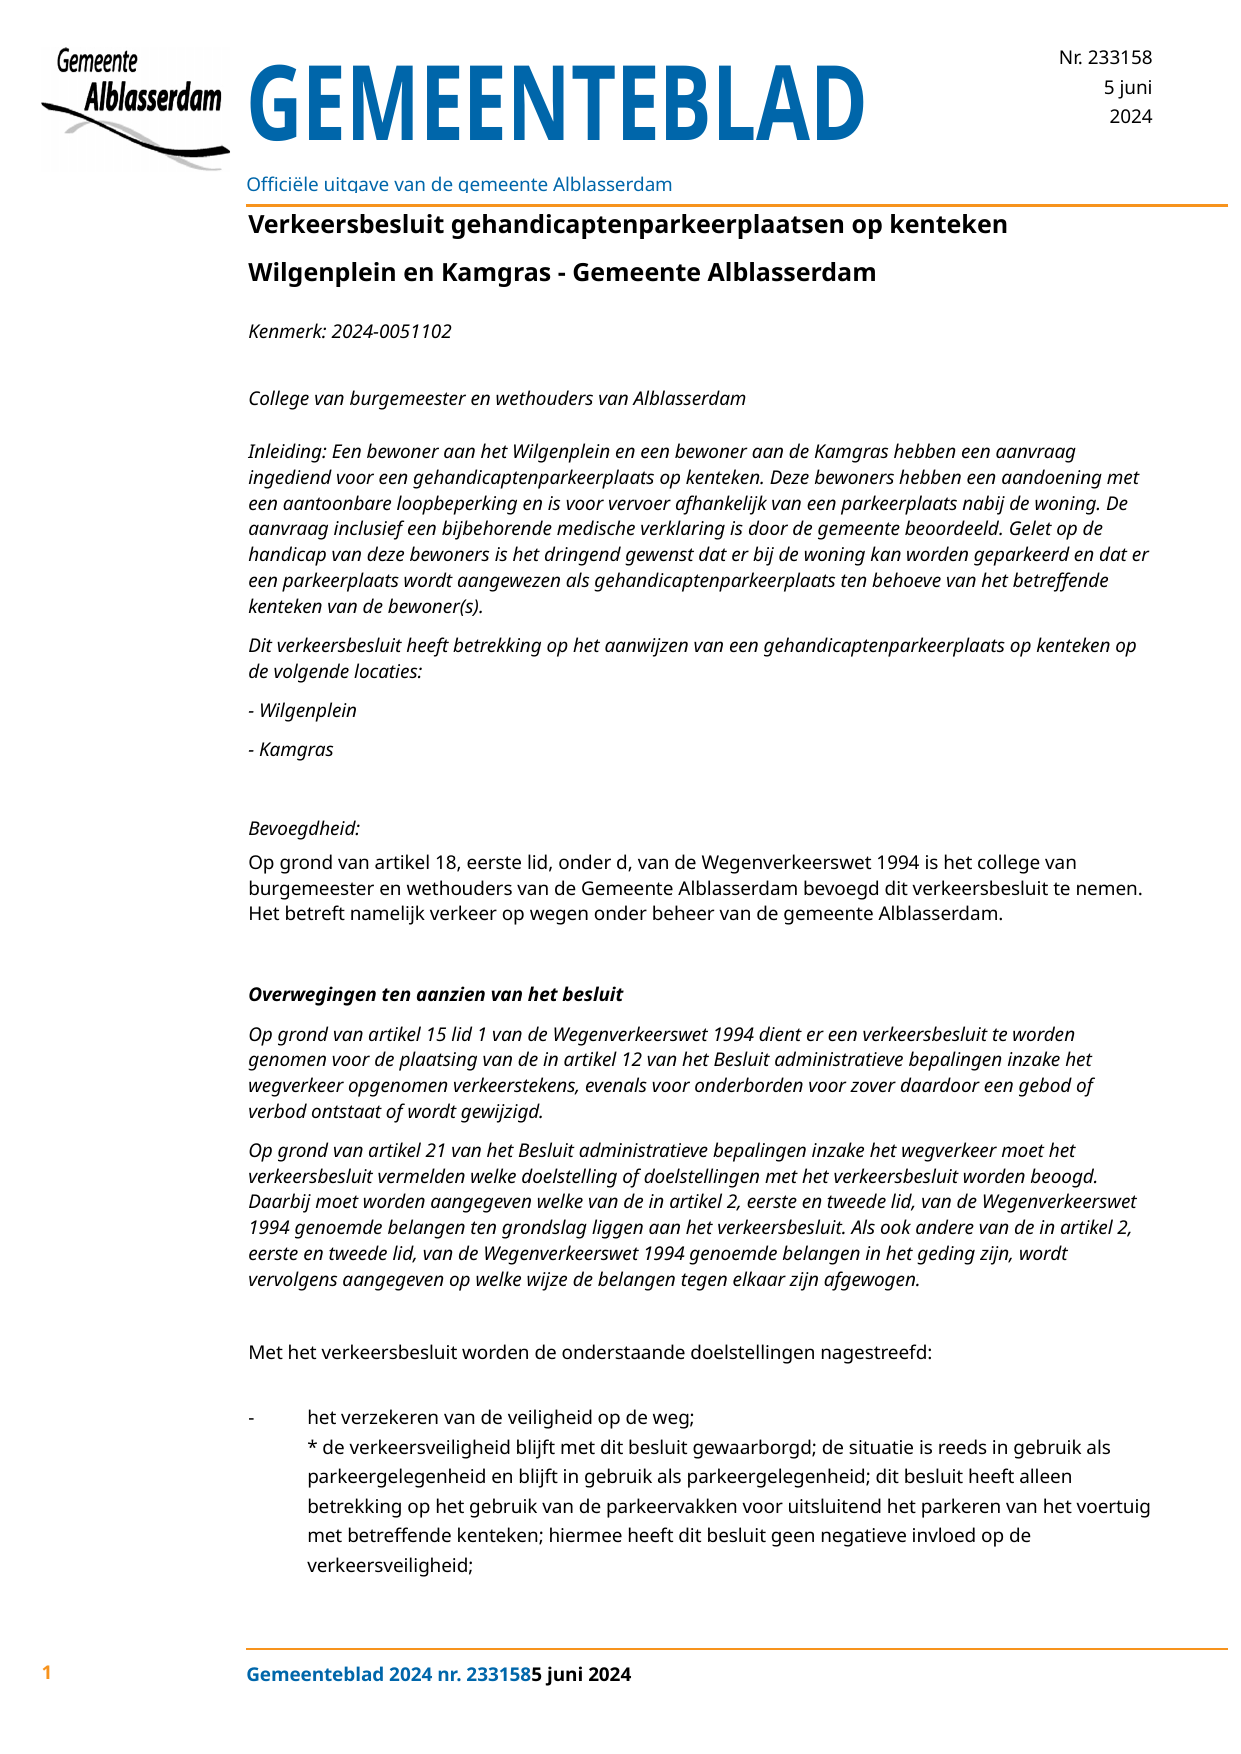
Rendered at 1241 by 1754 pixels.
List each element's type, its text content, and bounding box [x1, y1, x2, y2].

text Dit verkeersbesluit heeft betrekking op het aanwijzen van een gehandicaptenparkeerplaats op kenteken op de volgende locaties: [248, 632, 1152, 683]
text Verkeersbesluit gehandicaptenparkeerplaatsen op kenteken Wilgenplein en Kamgras - Gemeente Alblasserdam [248, 207, 1152, 288]
text Op grond van artikel 15 lid 1 van de Wegenverkeerswet 1994 dient er een verkeersbesluit te worden genomen voor de plaatsing van de in artikel 12 van het Besluit administratieve bepalingen inzake het wegverkeer opgenomen verkeerstekens, evenals voor onderborden voor zover daardoor een gebod of verbod ontstaat of wordt gewijzigd. [248, 1021, 1152, 1124]
list * de verkeersveiligheid blijft met dit besluit gewaarborgd; de situatie is reeds in gebruik als parkeergelegenheid en blijft in gebruik als parkeergelegenheid; dit besluit heeft alleen betrekking op het gebruik van de parkeervakken voor uitsluitend het parkeren van het voertuig met betreffende kenteken; hiermee heeft dit besluit geen negatieve invloed op de verkeersveiligheid; [248, 1434, 1152, 1578]
text Kenmerk: 2024-0051102 [248, 318, 1152, 344]
text Met het verkeersbesluit worden de onderstaande doelstellingen nagestreefd: [248, 1339, 1152, 1365]
text College van burgemeester en wethouders van Alblasserdam [248, 386, 1152, 411]
text Op grond van artikel 21 van het Besluit administratieve bepalingen inzake het wegverkeer moet het verkeersbesluit vermelden welke doelstelling of doelstellingen met het verkeersbesluit worden beoogd. Daarbij moet worden aangegeven welke van de in artikel 2, eerste en tweede lid, van de Wegenverkeerswet 1994 genoemde belangen ten grondslag liggen aan het verkeersbesluit. Als ook andere van de in artikel 2, eerste en tweede lid, van de Wegenverkeerswet 1994 genoemde belangen in het geding zijn, wordt vervolgens aangegeven op welke wijze de belangen tegen elkaar zijn afgewogen. [248, 1137, 1152, 1292]
text Overwegingen ten aanzien van het besluit [248, 982, 1152, 1007]
text - Kamgras [248, 736, 1152, 762]
text Inleiding: Een bewoner aan het Wilgenplein en een bewoner aan de Kamgras hebben een aanvraag ingediend voor een gehandicaptenparkeerplaats op kenteken. Deze bewoners hebben een aandoening met een aantoonbare loopbeperking en is voor vervoer afhankelijk van een parkeerplaats nabij de woning. De aanvraag inclusief een bijbehorende medische verklaring is door de gemeente beoordeeld. Gelet op de handicap van deze bewoners is het dringend gewenst dat er bij de woning kan worden geparkeerd en dat er een parkeerplaats wordt aangewezen als gehandicaptenparkeerplaats ten behoeve van het betreffende kenteken van de bewoner(s). [248, 438, 1152, 618]
list het verzekeren van de veiligheid op de weg; [248, 1404, 1152, 1430]
text - Wilgenplein [248, 697, 1152, 723]
picture [41, 47, 231, 172]
text Bevoegdheid: [248, 815, 1152, 841]
text Op grond van artikel 18, eerste lid, onder d, van de Wegenverkeerswet 1994 is het college van burgemeester en wethouders van de Gemeente Alblasserdam bevoegd dit verkeersbesluit te nemen. Het betreft namelijk verkeer op wegen onder beheer van de gemeente Alblasserdam. [248, 849, 1152, 926]
